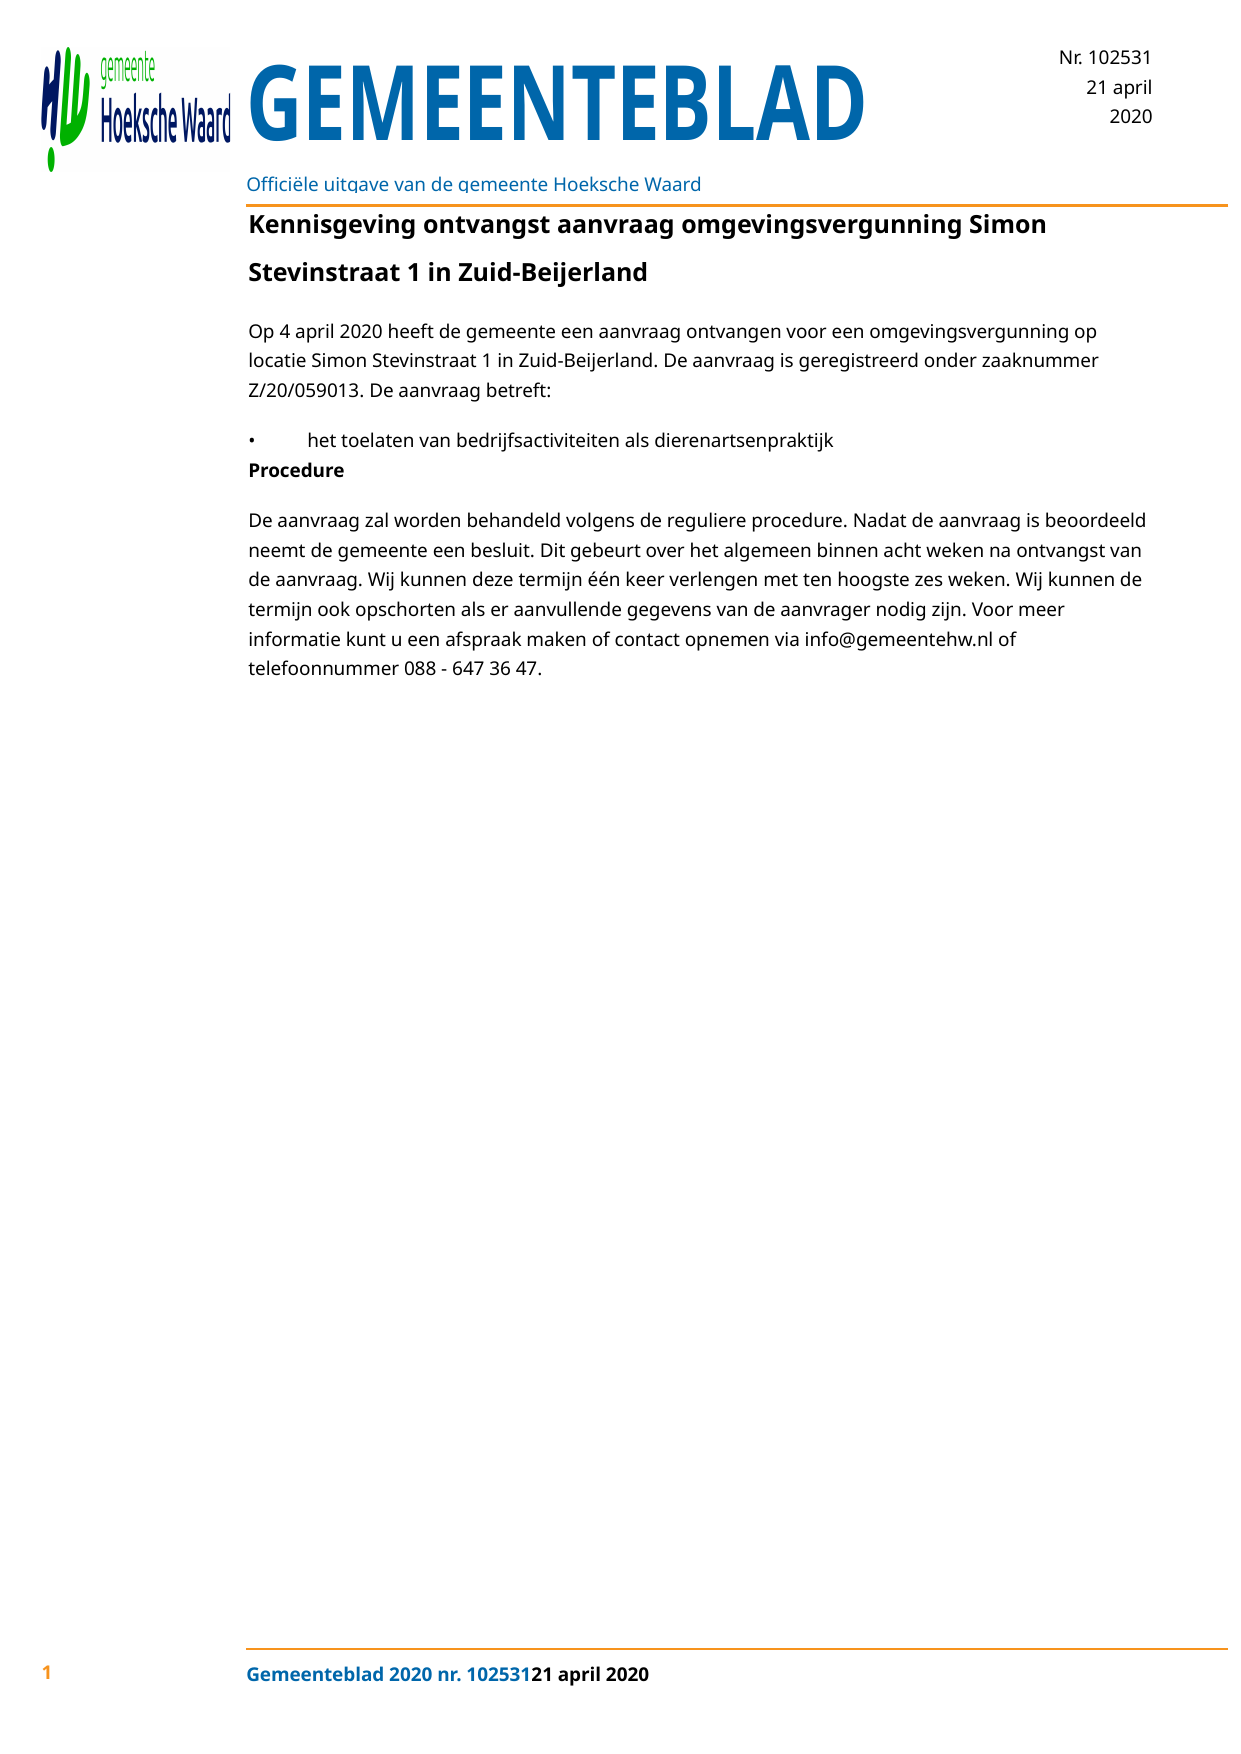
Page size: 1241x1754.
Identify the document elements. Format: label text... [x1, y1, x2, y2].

list het toelaten van bedrijfsactiviteiten als dierenartsenpraktijk [248, 427, 1152, 453]
text Kennisgeving ontvangst aanvraag omgevingsvergunning Simon Stevinstraat 1 in Zuid-Beijerland [248, 207, 1152, 288]
text De aanvraag zal worden behandeld volgens de reguliere procedure. Nadat de aanvraag is beoordeeld neemt de gemeente een besluit. Dit gebeurt over het algemeen binnen acht weken na ontvangst van de aanvraag. Wij kunnen deze termijn één keer verlengen met ten hoogste zes weken. Wij kunnen de termijn ook opschorten als er aanvullende gegevens van de aanvrager nodig zijn. Voor meer informatie kunt u een afspraak maken of contact opnemen via info@gemeentehw.nl of telefoonnummer 088 - 647 36 47. [248, 507, 1152, 681]
picture [41, 47, 231, 172]
text Op 4 april 2020 heeft de gemeente een aanvraag ontvangen voor een omgevingsvergunning op locatie Simon Stevinstraat 1 in Zuid-Beijerland. De aanvraag is geregistreerd onder zaaknummer Z/20/059013. De aanvraag betreft: [248, 318, 1152, 403]
text Procedure [248, 457, 1152, 483]
